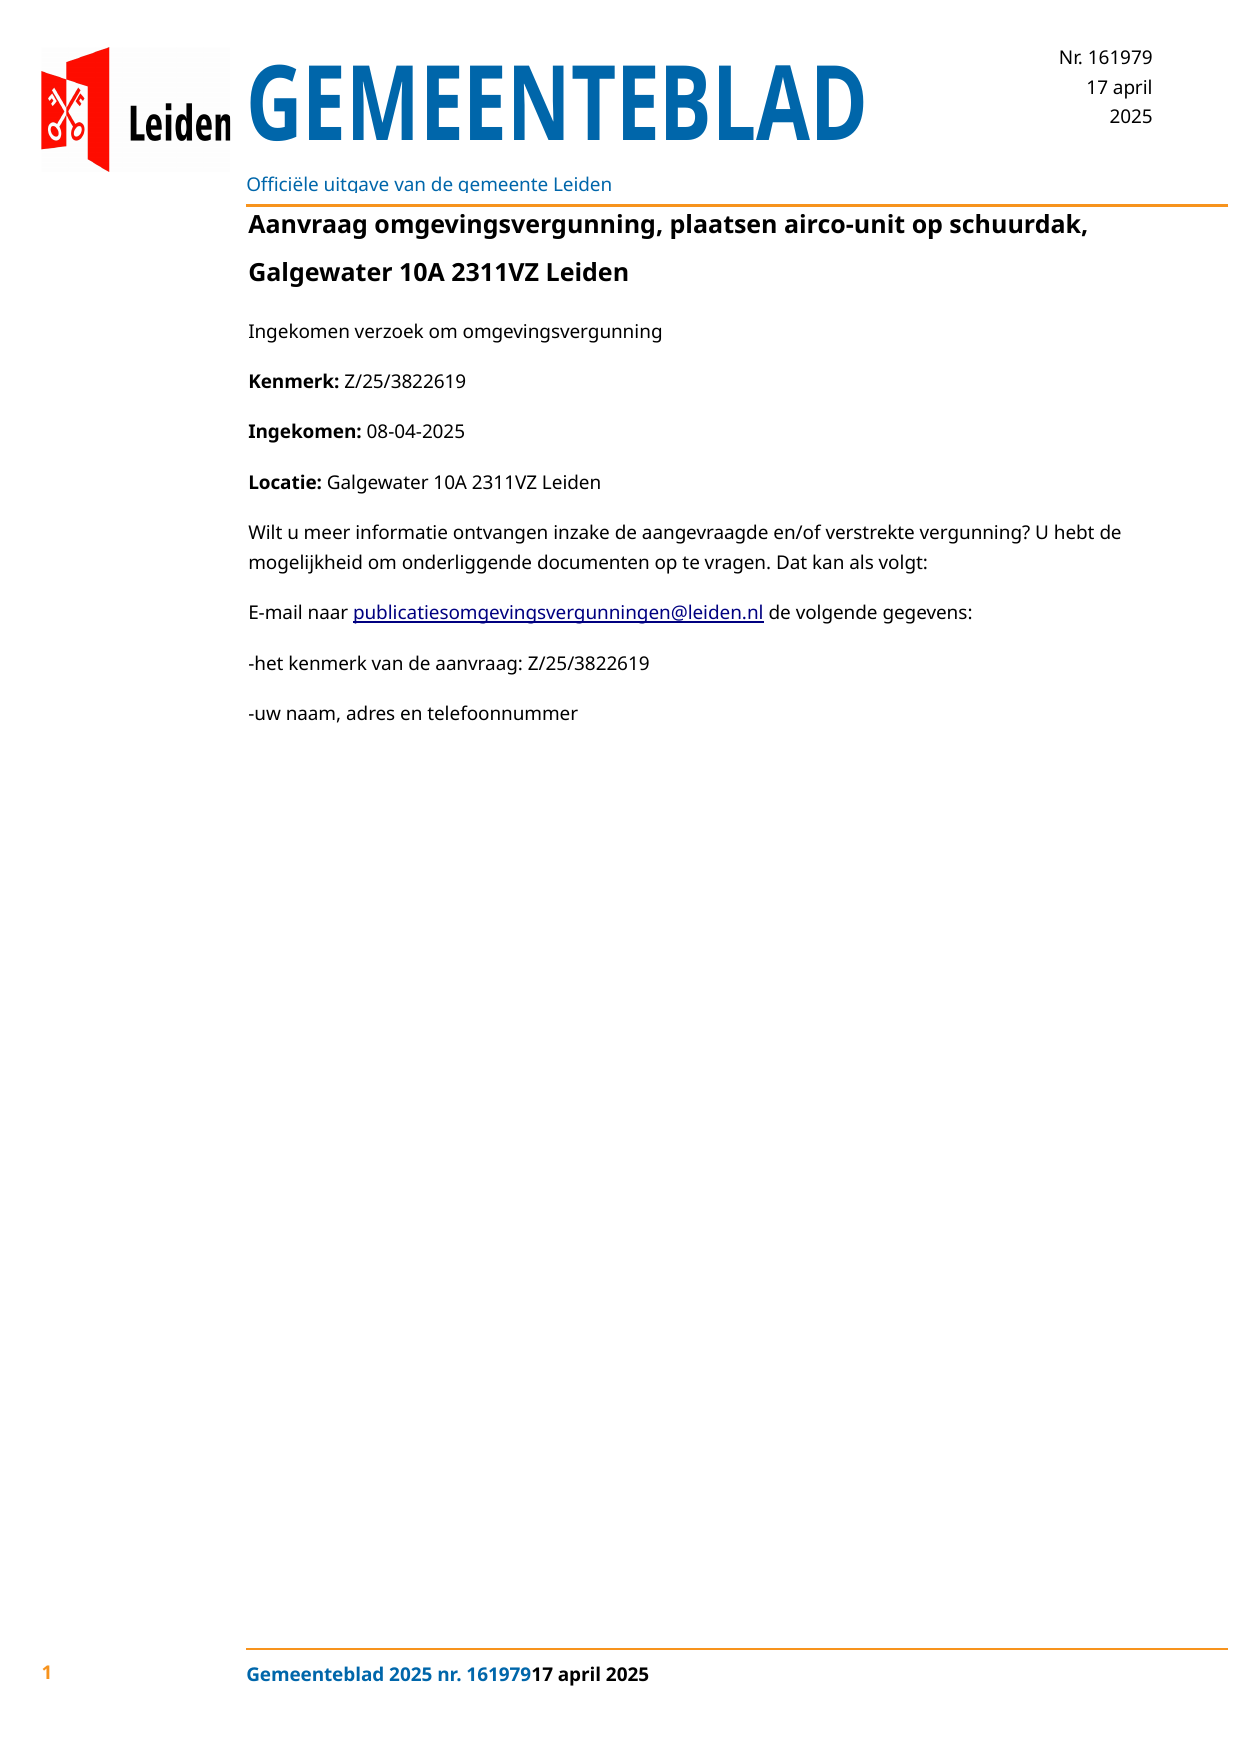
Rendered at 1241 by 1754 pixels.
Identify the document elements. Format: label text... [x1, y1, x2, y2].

text -het kenmerk van de aanvraag: Z/25/3822619 [248, 650, 1152, 676]
text Aanvraag omgevingsvergunning, plaatsen airco-unit op schuurdak, Galgewater 10A 2311VZ Leiden [248, 207, 1152, 288]
text Ingekomen: 08-04-2025 [248, 419, 1152, 444]
text Wilt u meer informatie ontvangen inzake de aangevraagde en/of verstrekte vergunning? U hebt de mogelijkheid om onderliggende documenten op te vragen. Dat kan als volgt: [248, 519, 1152, 575]
text Ingekomen verzoek om omgevingsvergunning [248, 318, 1152, 344]
text E-mail naar publicatiesomgevingsvergunningen@leiden.nl de volgende gegevens: [248, 599, 1152, 625]
text Kenmerk: Z/25/3822619 [248, 368, 1152, 394]
text Locatie: Galgewater 10A 2311VZ Leiden [248, 469, 1152, 495]
picture [41, 47, 231, 172]
text -uw naam, adres en telefoonnummer [248, 700, 1152, 726]
